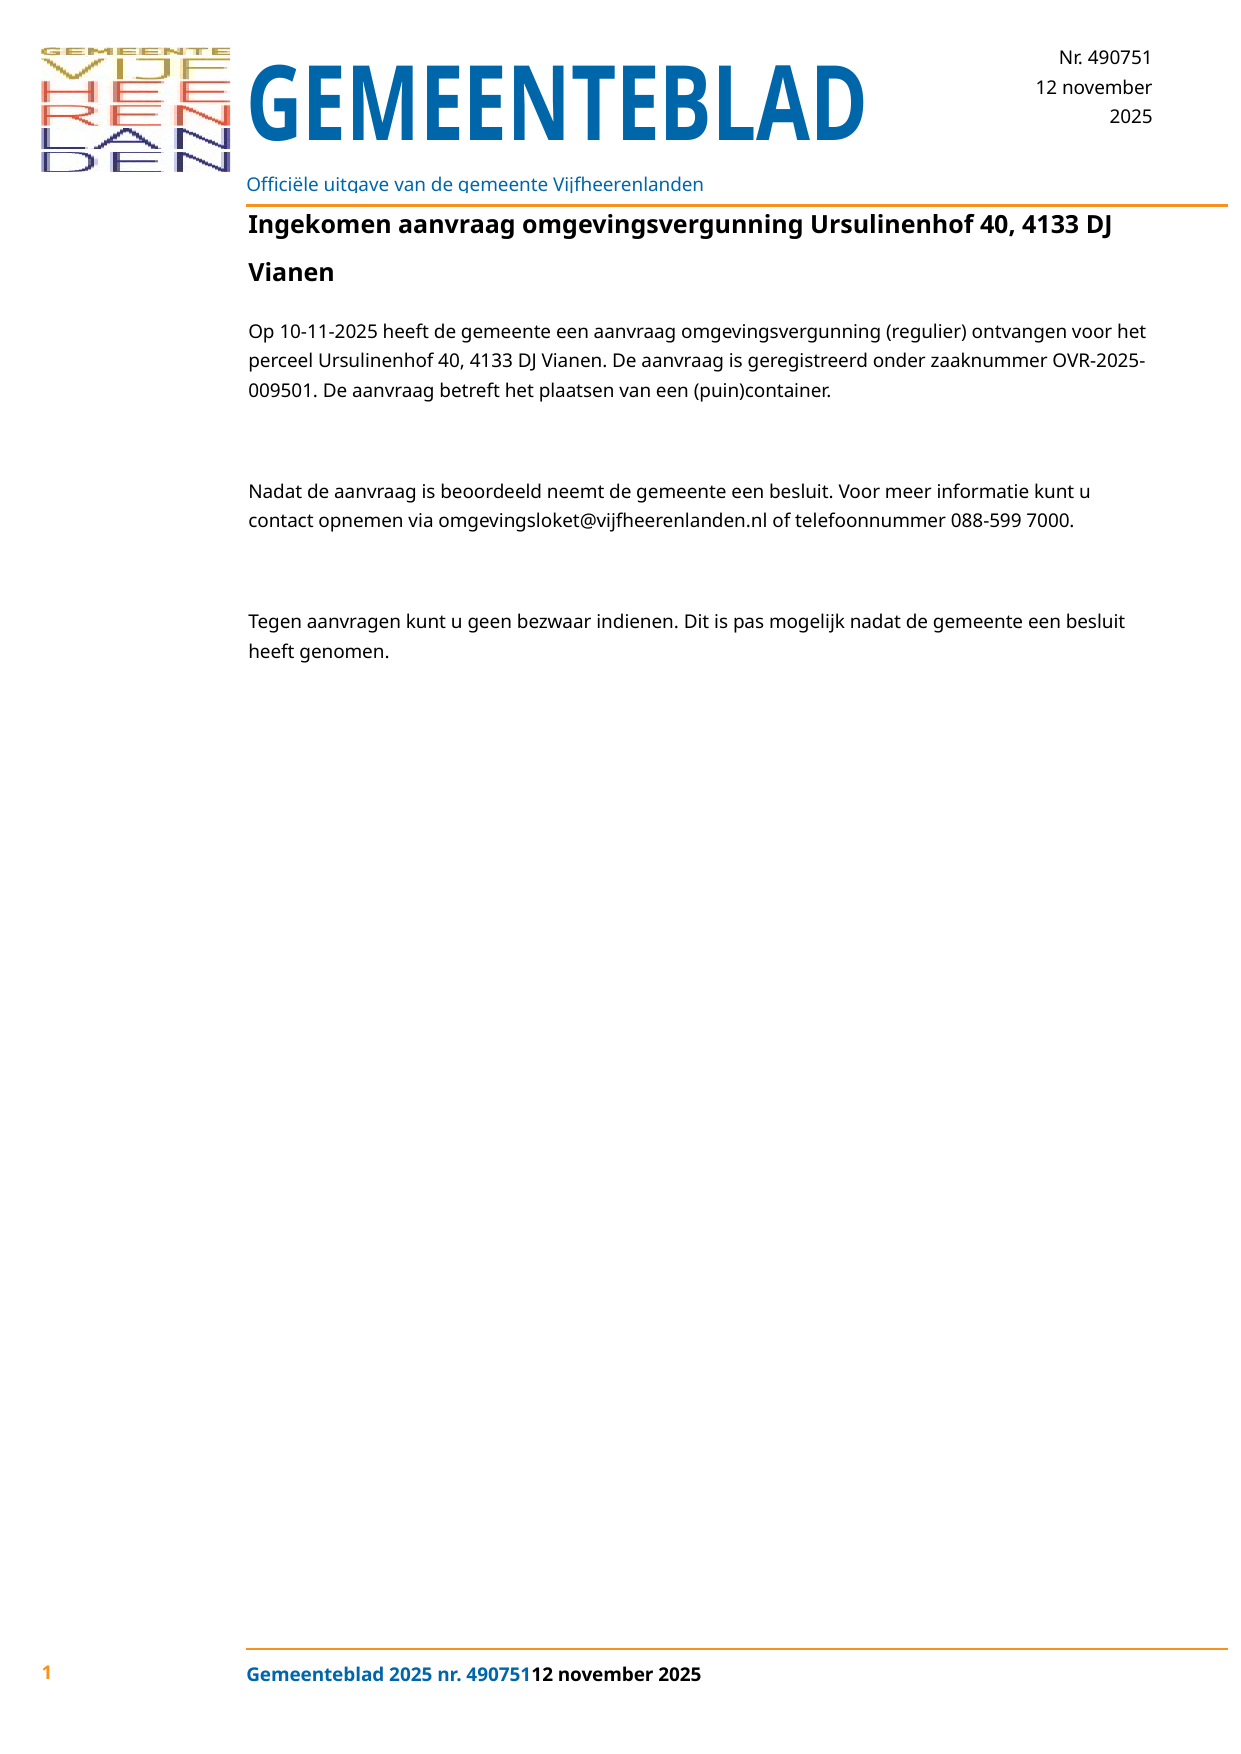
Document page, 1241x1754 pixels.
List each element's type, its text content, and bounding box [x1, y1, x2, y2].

text Ingekomen aanvraag omgevingsvergunning Ursulinenhof 40, 4133 DJ Vianen [248, 207, 1152, 288]
text Tegen aanvragen kunt u geen bezwaar indienen. Dit is pas mogelijk nadat de gemeente een besluit heeft genomen. [248, 608, 1152, 664]
text Op 10-11-2025 heeft de gemeente een aanvraag omgevingsvergunning (regulier) ontvangen voor het perceel Ursulinenhof 40, 4133 DJ Vianen. De aanvraag is geregistreerd onder zaaknummer OVR-2025-009501. De aanvraag betreft het plaatsen van een (puin)container. [248, 318, 1152, 403]
picture [41, 47, 231, 172]
text Nadat de aanvraag is beoordeeld neemt de gemeente een besluit. Voor meer informatie kunt u contact opnemen via omgevingsloket@vijfheerenlanden.nl of telefoonnummer 088-599 7000. [248, 478, 1152, 533]
